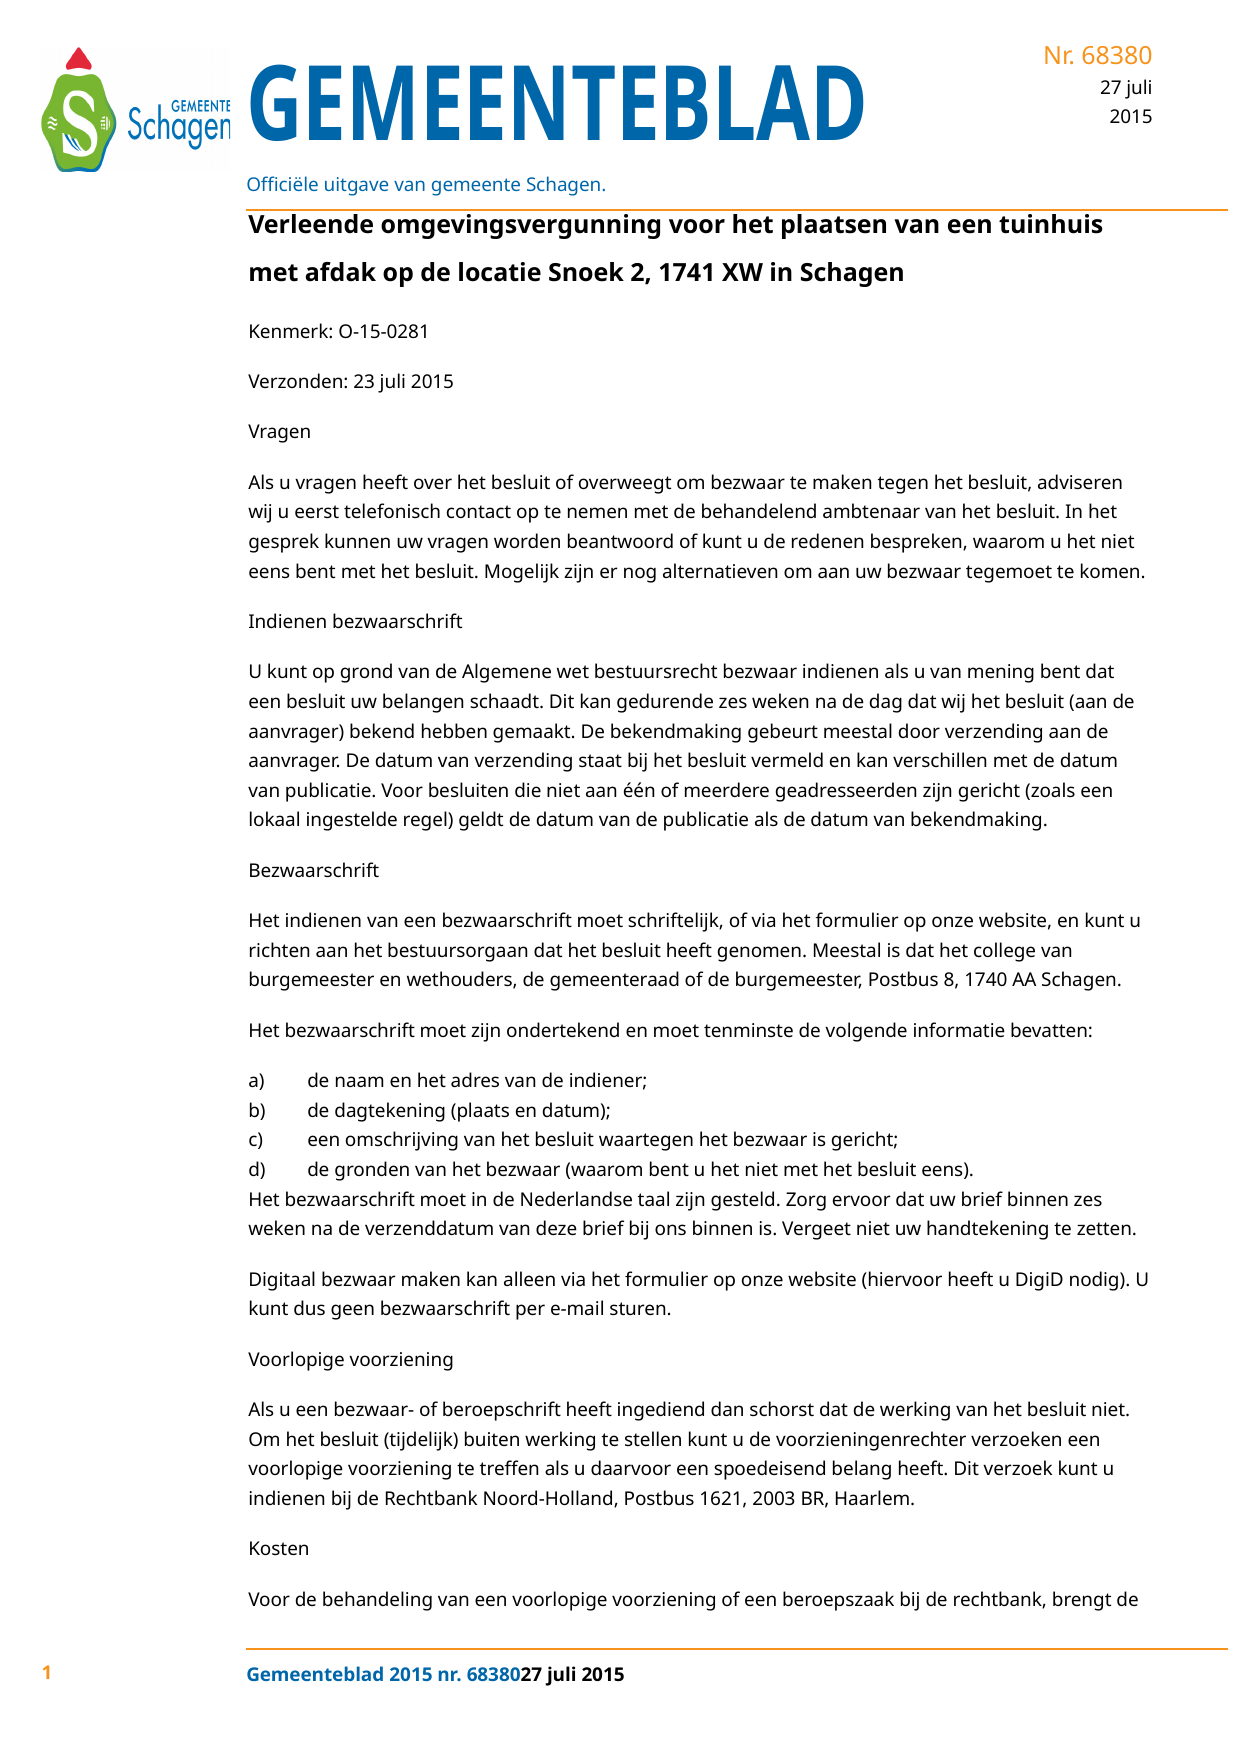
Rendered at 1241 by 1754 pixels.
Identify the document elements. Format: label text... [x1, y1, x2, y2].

text Indienen bezwaarschrift [248, 608, 1152, 634]
text Het indienen van een bezwaarschrift moet schriftelijk, of via het formulier op onze website, en kunt u richten aan het bestuursorgaan dat het besluit heeft genomen. Meestal is dat het college van burgemeester en wethouders, de gemeenteraad of de burgemeester, Postbus 8, 1740 AA Schagen. [248, 907, 1152, 992]
text Als u vragen heeft over het besluit of overweegt om bezwaar te maken tegen het besluit, adviseren wij u eerst telefonisch contact op te nemen met de behandelend ambtenaar van het besluit. In het gesprek kunnen uw vragen worden beantwoord of kunt u de redenen bespreken, waarom u het niet eens bent met het besluit. Mogelijk zijn er nog alternatieven om aan uw bezwaar tegemoet te komen. [248, 469, 1152, 584]
text Verleende omgevingsvergunning voor het plaatsen van een tuinhuis met afdak op de locatie Snoek 2, 1741 XW in Schagen [248, 211, 1152, 288]
text Kenmerk: O-15-0281 [248, 318, 1152, 344]
text Het bezwaarschrift moet in de Nederlandse taal zijn gesteld. Zorg ervoor dat uw brief binnen zes weken na de verzenddatum van deze brief bij ons binnen is. Vergeet niet uw handtekening te zetten. [248, 1186, 1152, 1241]
text Kosten [248, 1535, 1152, 1561]
text Als u een bezwaar- of beroepschrift heeft ingediend dan schorst dat de werking van het besluit niet. Om het besluit (tijdelijk) buiten werking te stellen kunt u de voorzieningenrechter verzoeken een voorlopige voorziening te treffen als u daarvoor een spoedeisend belang heeft. Dit verzoek kunt u indienen bij de Rechtbank Noord-Holland, Postbus 1621, 2003 BR, Haarlem. [248, 1396, 1152, 1511]
text Bezwaarschrift [248, 857, 1152, 883]
list de gronden van het bezwaar (waarom bent u het niet met het besluit eens). [248, 1156, 1152, 1182]
text Digitaal bezwaar maken kan alleen via het formulier op onze website (hiervoor heeft u DigiD nodig). U kunt dus geen bezwaarschrift per e-mail sturen. [248, 1266, 1152, 1321]
text Voorlopige voorziening [248, 1346, 1152, 1372]
text Voor de behandeling van een voorlopige voorziening of een beroepszaak bij de rechtbank, brengt de [248, 1586, 1152, 1612]
text U kunt op grond van de Algemene wet bestuursrecht bezwaar indienen als u van mening bent dat een besluit uw belangen schaadt. Dit kan gedurende zes weken na de dag dat wij het besluit (aan de aanvrager) bekend hebben gemaakt. De bekendmaking gebeurt meestal door verzending aan de aanvrager. De datum van verzending staat bij het besluit vermeld en kan verschillen met de datum van publicatie. Voor besluiten die niet aan één of meerdere geadresseerden zijn gericht (zoals een lokaal ingestelde regel) geldt de datum van de publicatie als de datum van bekendmaking. [248, 659, 1152, 832]
text Vragen [248, 419, 1152, 444]
list de naam en het adres van de indiener; [248, 1067, 1152, 1093]
list de dagtekening (plaats en datum); [248, 1097, 1152, 1123]
picture [41, 47, 231, 172]
text Het bezwaarschrift moet zijn ondertekend en moet tenminste de volgende informatie bevatten: [248, 1017, 1152, 1043]
text Verzonden: 23 juli 2015 [248, 368, 1152, 394]
list een omschrijving van het besluit waartegen het bezwaar is gericht; [248, 1127, 1152, 1152]
